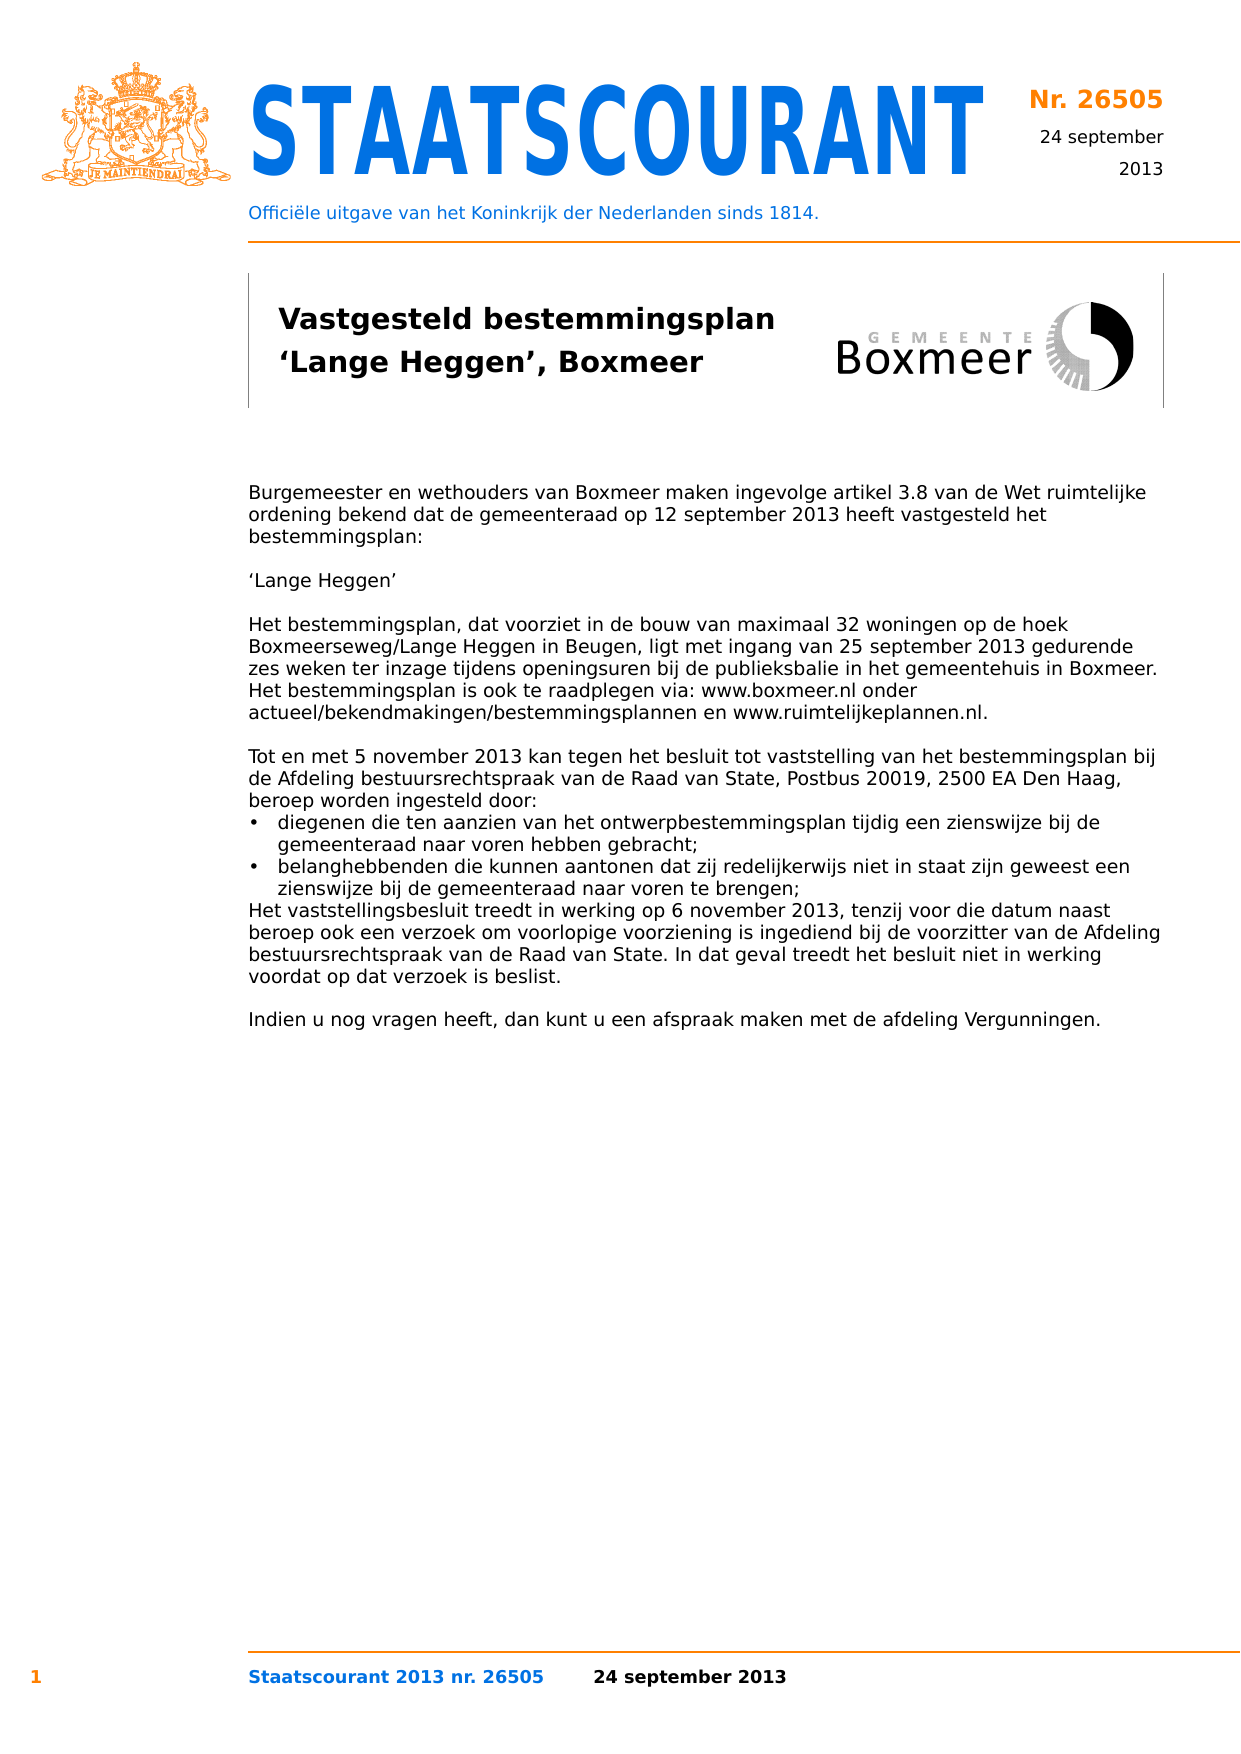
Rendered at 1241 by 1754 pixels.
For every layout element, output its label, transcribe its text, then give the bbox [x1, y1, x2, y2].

text Indien u nog vragen heeft, dan kunt u een afspraak maken met de afdeling Vergunningen. [248, 1009, 1163, 1031]
table_cell 24 september [998, 121, 1240, 153]
text • diegenen die ten aanzien van het ontwerpbestemmingsplan tijdig een zienswijze bij de gemeenteraad naar voren hebben gebracht; [248, 812, 1163, 856]
text • belanghebbenden die kunnen aantonen dat zij redelijkerwijs niet in staat zijn geweest een zienswijze bij de gemeenteraad naar voren te brengen; [248, 856, 1163, 899]
table_header STAATSCOURANT [248, 62, 998, 203]
text Het bestemmingsplan, dat voorziet in de bouw van maximaal 32 woningen op de hoek Boxmeerseweg/Lange Heggen in Beugen, ligt met ingang van 25 september 2013 gedurende zes weken ter inzage tijdens openingsuren bij de publieksbalie in het gemeentehuis in Boxmeer. Het bestemmingsplan is ook te raadplegen via: www.boxmeer.nl onder actueel/bekendmakingen/bestemmingsplannen en www.ruimtelijkeplannen.nl. [248, 614, 1163, 724]
text ‘Lange Heggen’ [248, 570, 1163, 592]
table_header [25, 62, 248, 241]
table_cell 2013 [998, 153, 1240, 203]
table_cell Officiële uitgave van het Koninkrijk der Nederlanden sinds 1814. [248, 203, 1240, 241]
text Burgemeester en wethouders van Boxmeer maken ingevolge artikel 3.8 van de Wet ruimtelijke ordening bekend dat de gemeenteraad op 12 september 2013 heeft vastgesteld het bestemmingsplan: [248, 482, 1163, 548]
text Tot en met 5 november 2013 kan tegen het besluit tot vaststelling van het bestemmingsplan bij de Afdeling bestuursrechtspraak van de Raad van State, Postbus 20019, 2500 EA Den Haag, beroep worden ingesteld door: [248, 746, 1163, 812]
text Het vaststellingsbesluit treedt in werking op 6 november 2013, tenzij voor die datum naast beroep ook een verzoek om voorlopige voorziening is ingediend bij de voorzitter van de Afdeling bestuursrechtspraak van de Raad van State. In dat geval treedt het besluit niet in werking voordat op dat verzoek is beslist. [248, 899, 1163, 987]
subtitle Vastgesteld bestemmingsplan ‘Lange Heggen’, Boxmeer [249, 273, 1163, 408]
table_header Nr. 26505 [998, 62, 1240, 121]
picture [41, 62, 231, 186]
picture [838, 302, 1134, 391]
